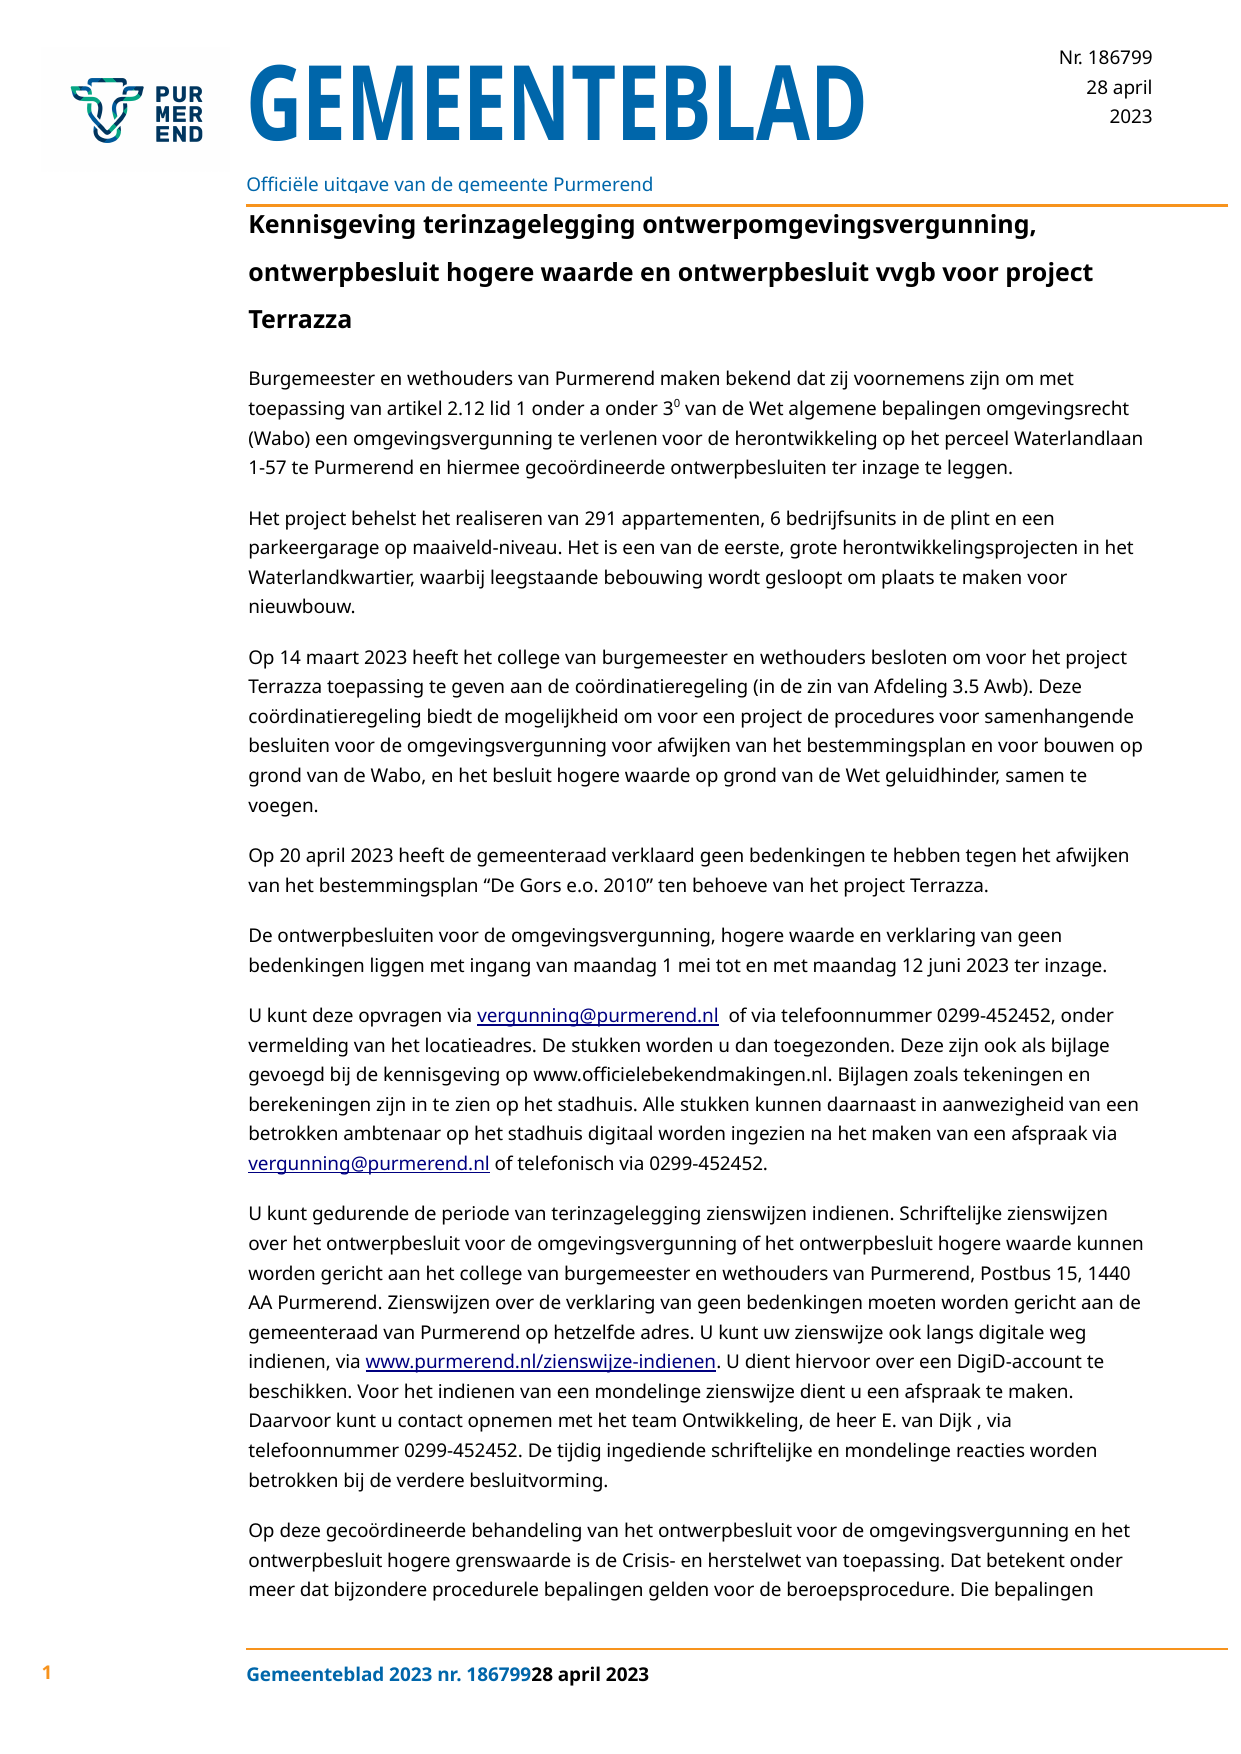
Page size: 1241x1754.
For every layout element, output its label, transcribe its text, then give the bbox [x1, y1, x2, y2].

text Op deze gecoördineerde behandeling van het ontwerpbesluit voor de omgevingsvergunning en het ontwerpbesluit hogere grenswaarde is de Crisis- en herstelwet van toepassing. Dat betekent onder meer dat bijzondere procedurele bepalingen gelden voor de beroepsprocedure. Die bepalingen [248, 1517, 1152, 1602]
text U kunt deze opvragen via vergunning@purmerend.nl of via telefoonnummer 0299-452452, onder vermelding van het locatieadres. De stukken worden u dan toegezonden. Deze zijn ook als bijlage gevoegd bij de kennisgeving op www.officielebekendmakingen.nl. Bijlagen zoals tekeningen en berekeningen zijn in te zien op het stadhuis. Alle stukken kunnen daarnaast in aanwezigheid van een betrokken ambtenaar op het stadhuis digitaal worden ingezien na het maken van een afspraak via vergunning@purmerend.nl of telefonisch via 0299-452452. [248, 1002, 1152, 1176]
text Op 14 maart 2023 heeft het college van burgemeester en wethouders besloten om voor het project Terrazza toepassing te geven aan de coördinatieregeling (in de zin van Afdeling 3.5 Awb). Deze coördinatieregeling biedt de mogelijkheid om voor een project de procedures voor samenhangende besluiten voor de omgevingsvergunning voor afwijken van het bestemmingsplan en voor bouwen op grond van de Wabo, en het besluit hogere waarde op grond van de Wet geluidhinder, samen te voegen. [248, 644, 1152, 817]
text U kunt gedurende de periode van terinzagelegging zienswijzen indienen. Schriftelijke zienswijzen over het ontwerpbesluit voor de omgevingsvergunning of het ontwerpbesluit hogere waarde kunnen worden gericht aan het college van burgemeester en wethouders van Purmerend, Postbus 15, 1440 AA Purmerend. Zienswijzen over de verklaring van geen bedenkingen moeten worden gericht aan de gemeenteraad van Purmerend op hetzelfde adres. U kunt uw zienswijze ook langs digitale weg indienen, via www.purmerend.nl/zienswijze-indienen. U dient hiervoor over een DigiD-account te beschikken. Voor het indienen van een mondelinge zienswijze dient u een afspraak te maken. Daarvoor kunt u contact opnemen met het team Ontwikkeling, de heer E. van Dijk , via telefoonnummer 0299-452452. De tijdig ingediende schriftelijke en mondelinge reacties worden betrokken bij de verdere besluitvorming. [248, 1201, 1152, 1492]
text Burgemeester en wethouders van Purmerend maken bekend dat zij voornemens zijn om met toepassing van artikel 2.12 lid 1 onder a onder 30 van de Wet algemene bepalingen omgevingsrecht (Wabo) een omgevingsvergunning te verlenen voor de herontwikkeling op het perceel Waterlandlaan 1-57 te Purmerend en hiermee gecoördineerde ontwerpbesluiten ter inzage te leggen. [248, 366, 1152, 480]
text Kennisgeving terinzagelegging ontwerpomgevingsvergunning, ontwerpbesluit hogere waarde en ontwerpbesluit vvgb voor project Terrazza [248, 207, 1152, 336]
picture [41, 47, 231, 172]
text Het project behelst het realiseren van 291 appartementen, 6 bedrijfsunits in de plint en een parkeergarage op maaiveld-niveau. Het is een van de eerste, grote herontwikkelingsprojecten in het Waterlandkwartier, waarbij leegstaande bebouwing wordt gesloopt om plaats te maken voor nieuwbouw. [248, 505, 1152, 619]
text Op 20 april 2023 heeft de gemeenteraad verklaard geen bedenkingen te hebben tegen het afwijken van het bestemmingsplan “De Gors e.o. 2010” ten behoeve van het project Terrazza. [248, 842, 1152, 897]
text De ontwerpbesluiten voor de omgevingsvergunning, hogere waarde en verklaring van geen bedenkingen liggen met ingang van maandag 1 mei tot en met maandag 12 juni 2023 ter inzage. [248, 922, 1152, 977]
